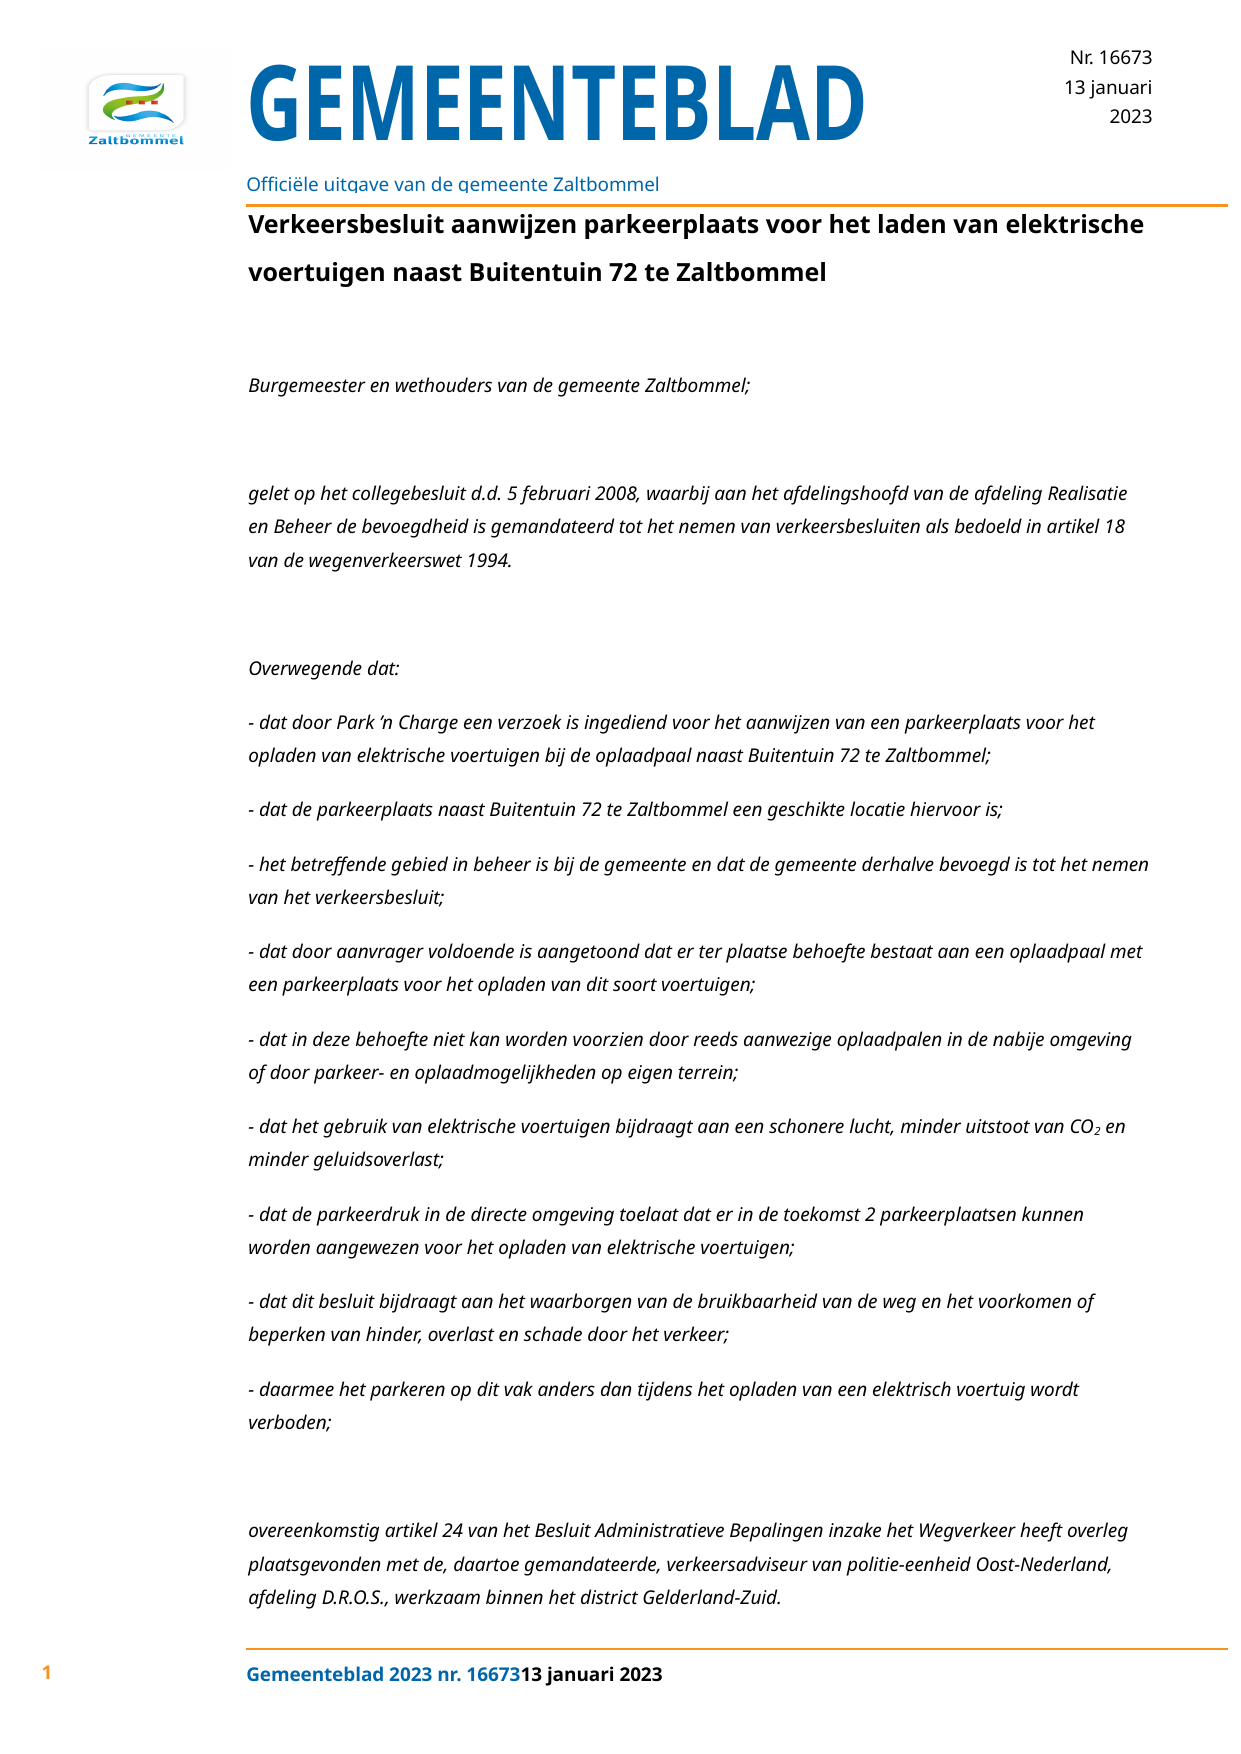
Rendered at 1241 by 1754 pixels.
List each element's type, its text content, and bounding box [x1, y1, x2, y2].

text Verkeersbesluit aanwijzen parkeerplaats voor het laden van elektrische voertuigen naast Buitentuin 72 te Zaltbommel [248, 207, 1152, 288]
text - dat door Park ’n Charge een verzoek is ingediend voor het aanwijzen van een parkeerplaats voor het opladen van elektrische voertuigen bij de oplaadpaal naast Buitentuin 72 te Zaltbommel; [248, 709, 1152, 768]
text Overwegende dat: [248, 655, 1152, 681]
picture [41, 47, 231, 172]
text gelet op het collegebesluit d.d. 5 februari 2008, waarbij aan het afdelingshoofd van de afdeling Realisatie en Beheer de bevoegdheid is gemandateerd tot het nemen van verkeersbesluiten als bedoeld in artikel 18 van de wegenverkeerswet 1994. [248, 480, 1152, 573]
text - dat de parkeerplaats naast Buitentuin 72 te Zaltbommel een geschikte locatie hiervoor is; [248, 797, 1152, 822]
text - dat door aanvrager voldoende is aangetoond dat er ter plaatse behoefte bestaat aan een oplaadpaal met een parkeerplaats voor het opladen van dit soort voertuigen; [248, 938, 1152, 997]
text overeenkomstig artikel 24 van het Besluit Administratieve Bepalingen inzake het Wegverkeer heeft overleg plaatsgevonden met de, daartoe gemandateerde, verkeersadviseur van politie-eenheid Oost-Nederland, afdeling D.R.O.S., werkzaam binnen het district Gelderland-Zuid. [248, 1517, 1152, 1610]
text - daarmee het parkeren op dit vak anders dan tijdens het opladen van een elektrisch voertuig wordt verboden; [248, 1376, 1152, 1435]
text - dat in deze behoefte niet kan worden voorzien door reeds aanwezige oplaadpalen in de nabije omgeving of door parkeer- en oplaadmogelijkheden op eigen terrein; [248, 1026, 1152, 1085]
text - dat dit besluit bijdraagt aan het waarborgen van de bruikbaarheid van de weg en het voorkomen of beperken van hinder, overlast en schade door het verkeer; [248, 1288, 1152, 1347]
text - dat het gebruik van elektrische voertuigen bijdraagt aan een schonere lucht, minder uitstoot van CO2 en minder geluidsoverlast; [248, 1113, 1152, 1172]
text Burgemeester en wethouders van de gemeente Zaltbommel; [248, 372, 1152, 398]
text - dat de parkeerdruk in de directe omgeving toelaat dat er in de toekomst 2 parkeerplaatsen kunnen worden aangewezen voor het opladen van elektrische voertuigen; [248, 1201, 1152, 1260]
text - het betreffende gebied in beheer is bij de gemeente en dat de gemeente derhalve bevoegd is tot het nemen van het verkeersbesluit; [248, 851, 1152, 910]
